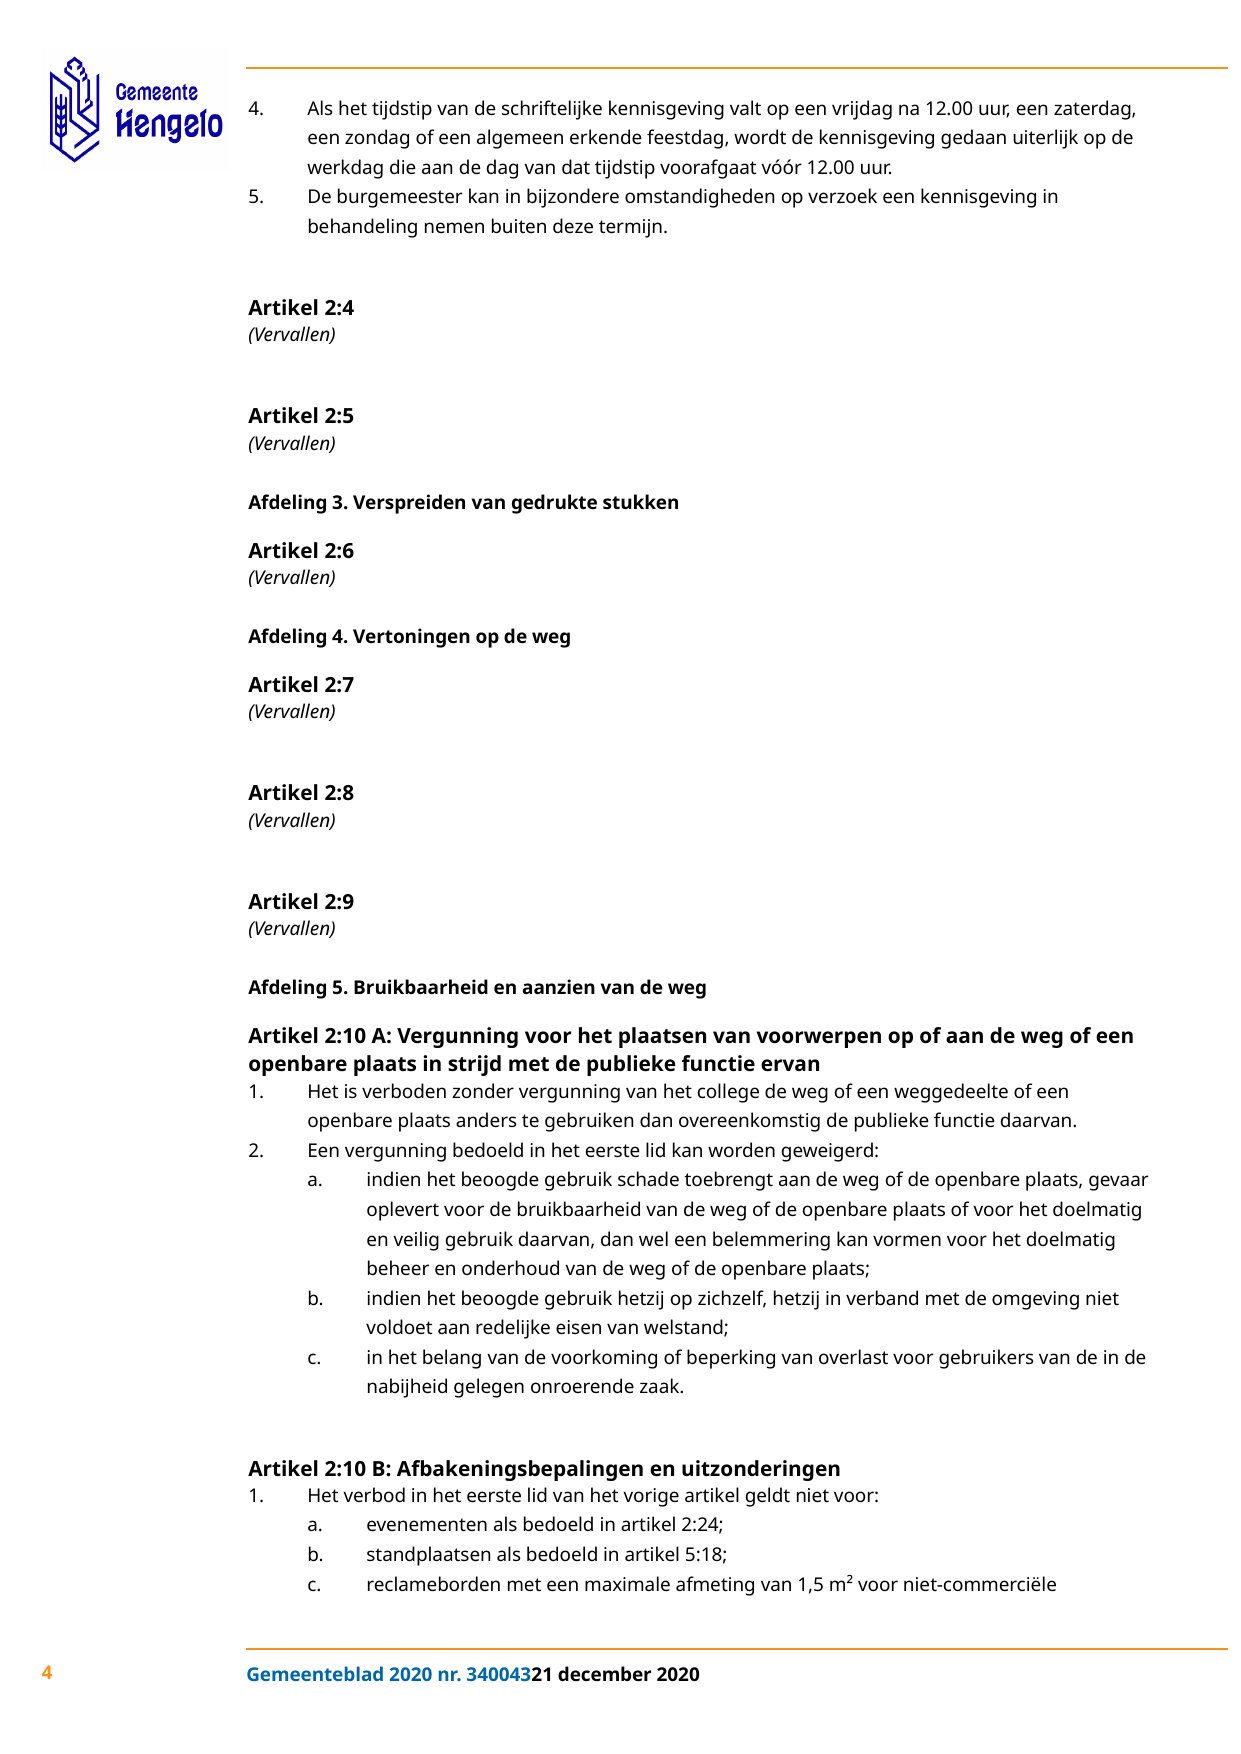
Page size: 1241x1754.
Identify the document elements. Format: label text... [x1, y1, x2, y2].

text (Vervallen) [248, 698, 1152, 724]
text Artikel 2:7 [248, 670, 1152, 698]
text Artikel 2:9 [248, 887, 1152, 915]
list De burgemeester kan in bijzondere omstandigheden op verzoek een kennisgeving in behandeling nemen buiten deze termijn. [248, 183, 1152, 239]
list indien het beoogde gebruik schade toebrengt aan de weg of de openbare plaats, gevaar oplevert voor de bruikbaarheid van de weg of de openbare plaats of voor het doelmatig en veilig gebruik daarvan, dan wel een belemmering kan vormen voor het doelmatig beheer en onderhoud van de weg of de openbare plaats; [307, 1167, 1152, 1281]
text Afdeling 3. Verspreiden van gedrukte stukken [248, 489, 1152, 515]
list reclameborden met een maximale afmeting van 1,5 m² voor niet-commerciële [307, 1571, 1152, 1597]
text Afdeling 4. Vertoningen op de weg [248, 623, 1152, 649]
list in het belang van de voorkoming of beperking van overlast voor gebruikers van de in de nabijheid gelegen onroerende zaak. [307, 1344, 1152, 1399]
list Het is verboden zonder vergunning van het college de weg of een weggedeelte of een openbare plaats anders te gebruiken dan overeenkomstig de publieke functie daarvan. [248, 1078, 1152, 1133]
picture [41, 47, 231, 172]
list indien het beoogde gebruik hetzij op zichzelf, hetzij in verband met de omgeving niet voldoet aan redelijke eisen van welstand; [307, 1285, 1152, 1340]
text (Vervallen) [248, 915, 1152, 941]
text (Vervallen) [248, 564, 1152, 590]
text (Vervallen) [248, 322, 1152, 347]
list Als het tijdstip van de schriftelijke kennisgeving valt op een vrijdag na 12.00 uur, een zaterdag, een zondag of een algemeen erkende feestdag, wordt de kennisgeving gedaan uiterlijk op de werkdag die aan de dag van dat tijdstip voorafgaat vóór 12.00 uur. [248, 95, 1152, 180]
text Artikel 2:8 [248, 778, 1152, 807]
text Artikel 2:10 A: Vergunning voor het plaatsen van voorwerpen op of aan de weg of een openbare plaats in strijd met de publieke functie ervan [248, 1021, 1152, 1078]
list Een vergunning bedoeld in het eerste lid kan worden geweigerd: [248, 1137, 1152, 1163]
text (Vervallen) [248, 807, 1152, 832]
text Artikel 2:10 B: Afbakeningsbepalingen en uitzonderingen [248, 1454, 1152, 1482]
text (Vervallen) [248, 430, 1152, 456]
text Afdeling 5. Bruikbaarheid en aanzien van de weg [248, 974, 1152, 1000]
list evenementen als bedoeld in artikel 2:24; [307, 1512, 1152, 1537]
text Artikel 2:4 [248, 293, 1152, 322]
list Het verbod in het eerste lid van het vorige artikel geldt niet voor: [248, 1482, 1152, 1508]
list standplaatsen als bedoeld in artikel 5:18; [307, 1541, 1152, 1567]
text Artikel 2:6 [248, 536, 1152, 564]
text Artikel 2:5 [248, 402, 1152, 430]
